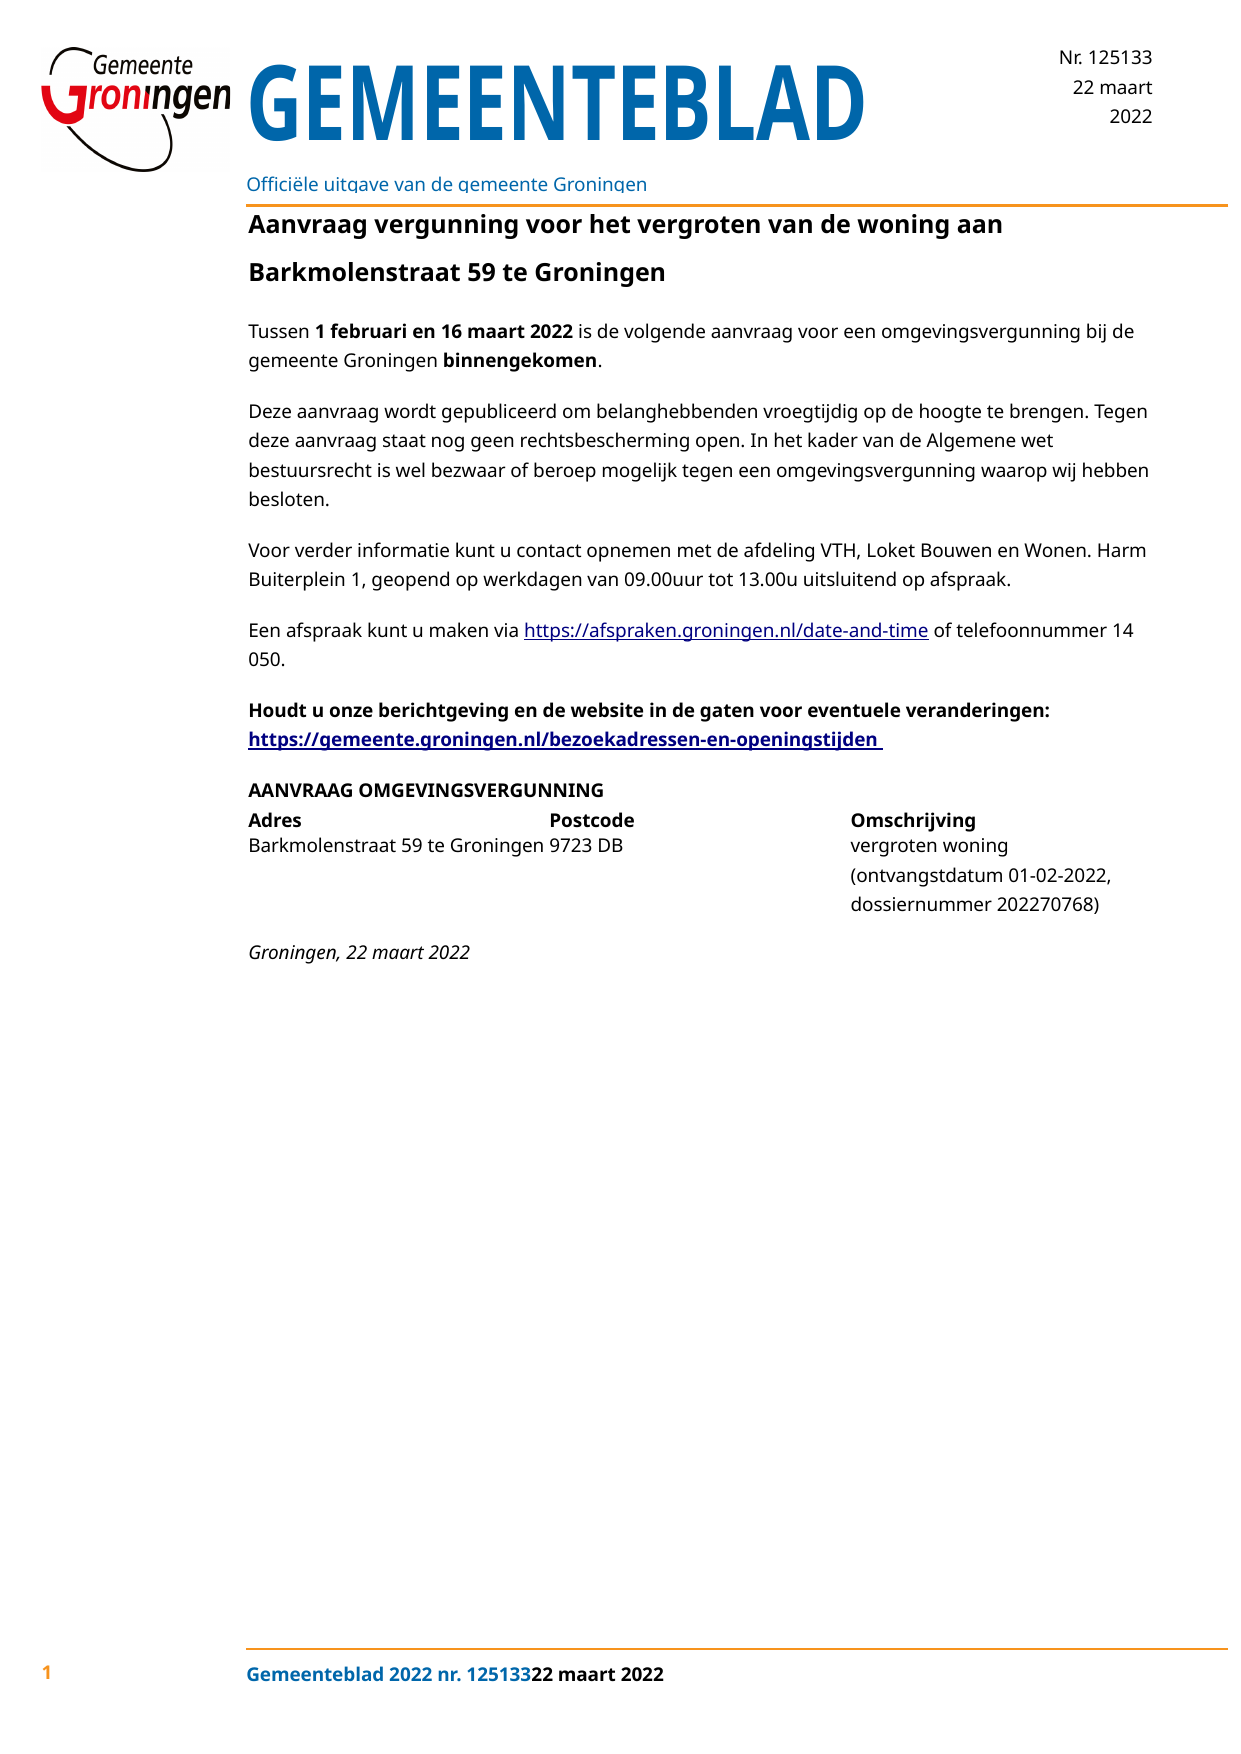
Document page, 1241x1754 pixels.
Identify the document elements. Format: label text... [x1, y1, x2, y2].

table_header Omschrijving [850, 807, 1152, 832]
picture [41, 47, 231, 172]
table_cell 9723 DB [549, 833, 850, 917]
text Tussen 1 februari en 16 maart 2022 is de volgende aanvraag voor een omgevingsvergunning bij de gemeente Groningen binnengekomen. [248, 318, 1152, 373]
text Voor verder informatie kunt u contact opnemen met de afdeling VTH, Loket Bouwen en Wonen. Harm Buiterplein 1, geopend op werkdagen van 09.00uur tot 13.00u uitsluitend op afspraak. [248, 537, 1152, 592]
table_cell vergroten woning (ontvangstdatum 01-02-2022, dossiernummer 202270768) [850, 833, 1152, 917]
table_header Adres [248, 807, 549, 832]
text Een afspraak kunt u maken via https://afspraken.groningen.nl/date-and-time of telefoonnummer 14 050. [248, 617, 1152, 672]
text Houdt u onze berichtgeving en de website in de gaten voor eventuele veranderingen: https://gemeente.groningen.nl/bezoekadressen-en-openingstijden [248, 697, 1152, 752]
text AANVRAAG OMGEVINGSVERGUNNING [248, 777, 1152, 803]
text Deze aanvraag wordt gepubliceerd om belanghebbenden vroegtijdig op de hoogte te brengen. Tegen deze aanvraag staat nog geen rechtsbescherming open. In het kader van de Algemene wet bestuursrecht is wel bezwaar of beroep mogelijk tegen een omgevingsvergunning waarop wij hebben besloten. [248, 398, 1152, 512]
text Groningen, 22 maart 2022 [248, 939, 1152, 964]
table_cell Barkmolenstraat 59 te Groningen [248, 833, 549, 917]
table_header Postcode [549, 807, 850, 832]
text Aanvraag vergunning voor het vergroten van de woning aan Barkmolenstraat 59 te Groningen [248, 207, 1152, 288]
